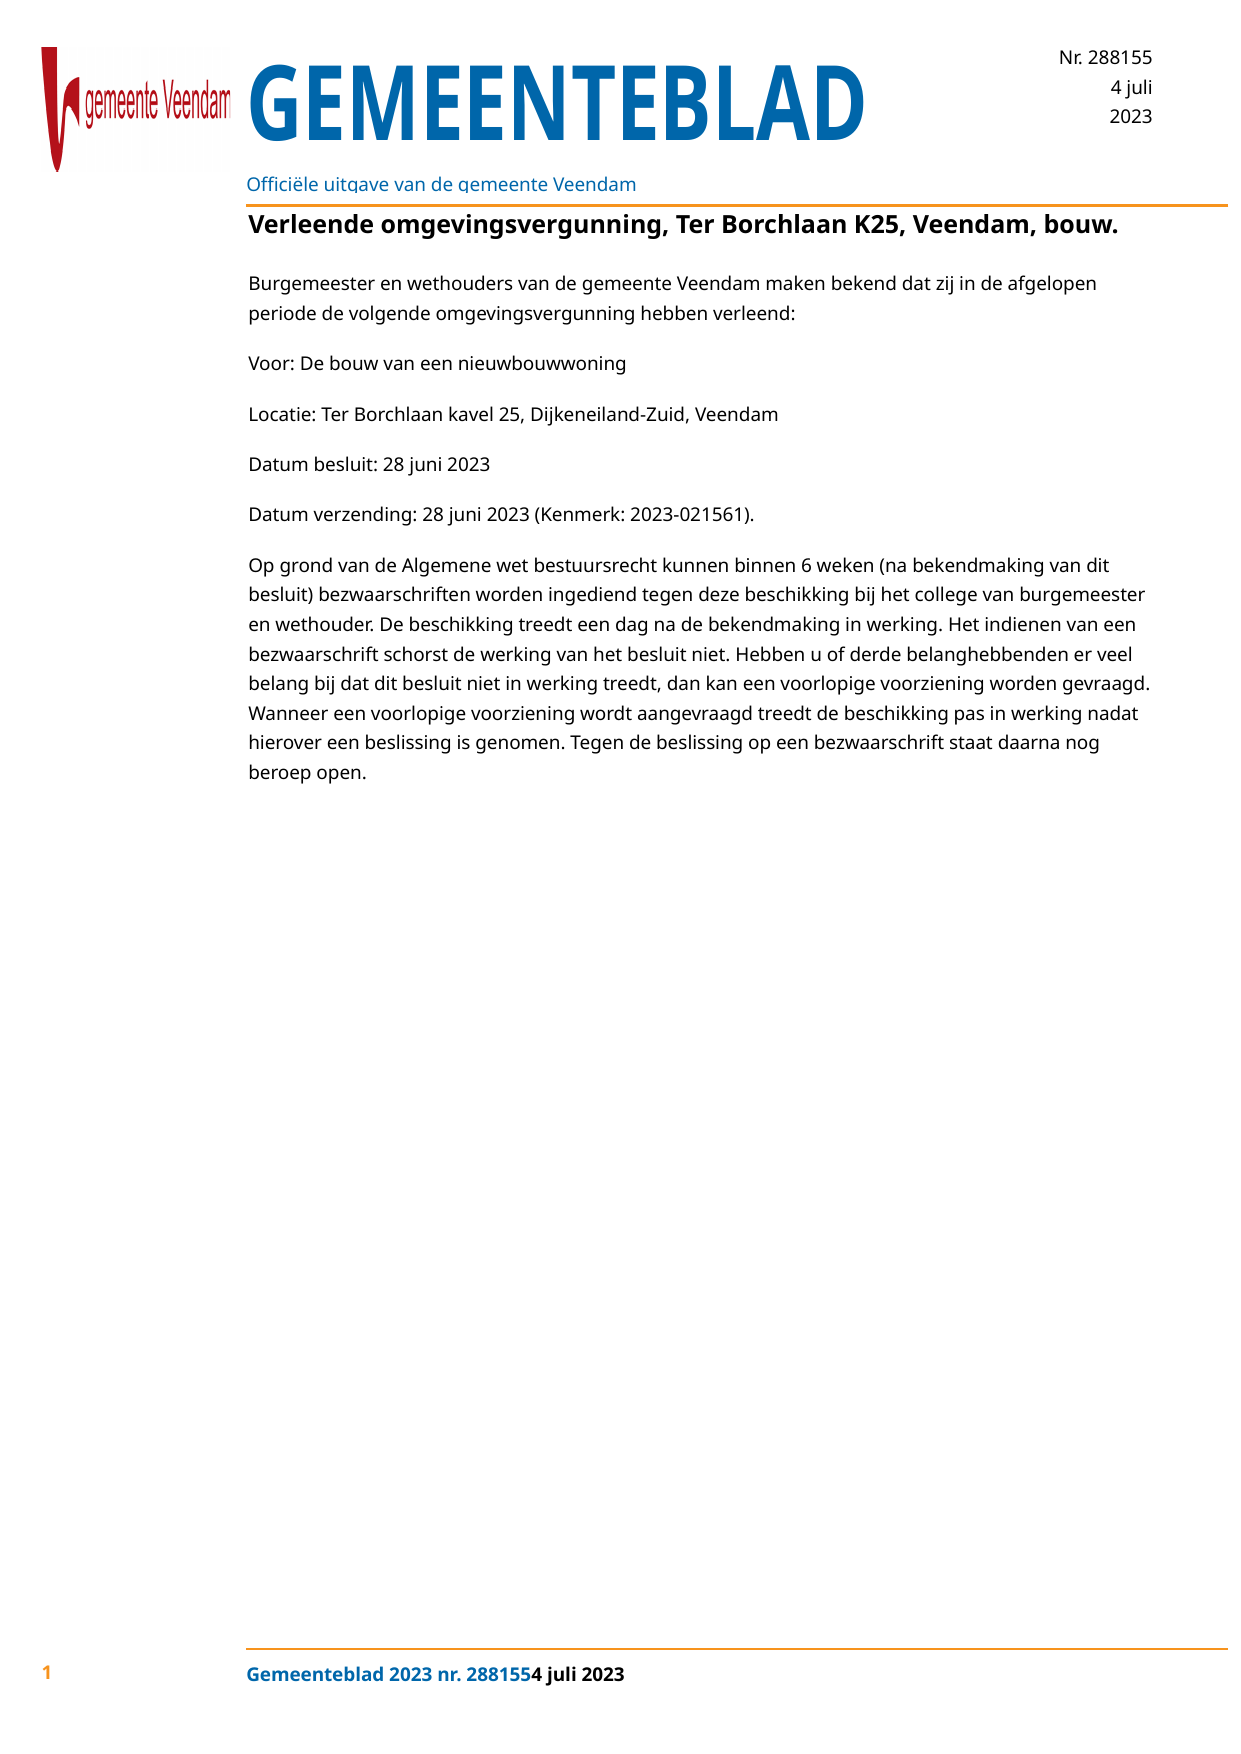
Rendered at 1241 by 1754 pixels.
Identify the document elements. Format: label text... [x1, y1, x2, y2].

text Locatie: Ter Borchlaan kavel 25, Dijkeneiland-Zuid, Veendam [248, 401, 1152, 426]
text Datum besluit: 28 juni 2023 [248, 451, 1152, 477]
text Op grond van de Algemene wet bestuursrecht kunnen binnen 6 weken (na bekendmaking van dit besluit) bezwaarschriften worden ingediend tegen deze beschikking bij het college van burgemeester en wethouder. De beschikking treedt een dag na de bekendmaking in werking. Het indienen van een bezwaarschrift schorst de werking van het besluit niet. Hebben u of derde belanghebbenden er veel belang bij dat dit besluit niet in werking treedt, dan kan een voorlopige voorziening worden gevraagd. Wanneer een voorlopige voorziening wordt aangevraagd treedt de beschikking pas in werking nadat hierover een beslissing is genomen. Tegen de beslissing op een bezwaarschrift staat daarna nog beroep open. [248, 552, 1152, 785]
text Verleende omgevingsvergunning, Ter Borchlaan K25, Veendam, bouw. [248, 207, 1152, 241]
picture [41, 47, 231, 172]
text Datum verzending: 28 juni 2023 (Kenmerk: 2023-021561). [248, 502, 1152, 527]
text Voor: De bouw van een nieuwbouwwoning [248, 350, 1152, 376]
text Burgemeester en wethouders van de gemeente Veendam maken bekend dat zij in de afgelopen periode de volgende omgevingsvergunning hebben verleend: [248, 270, 1152, 326]
